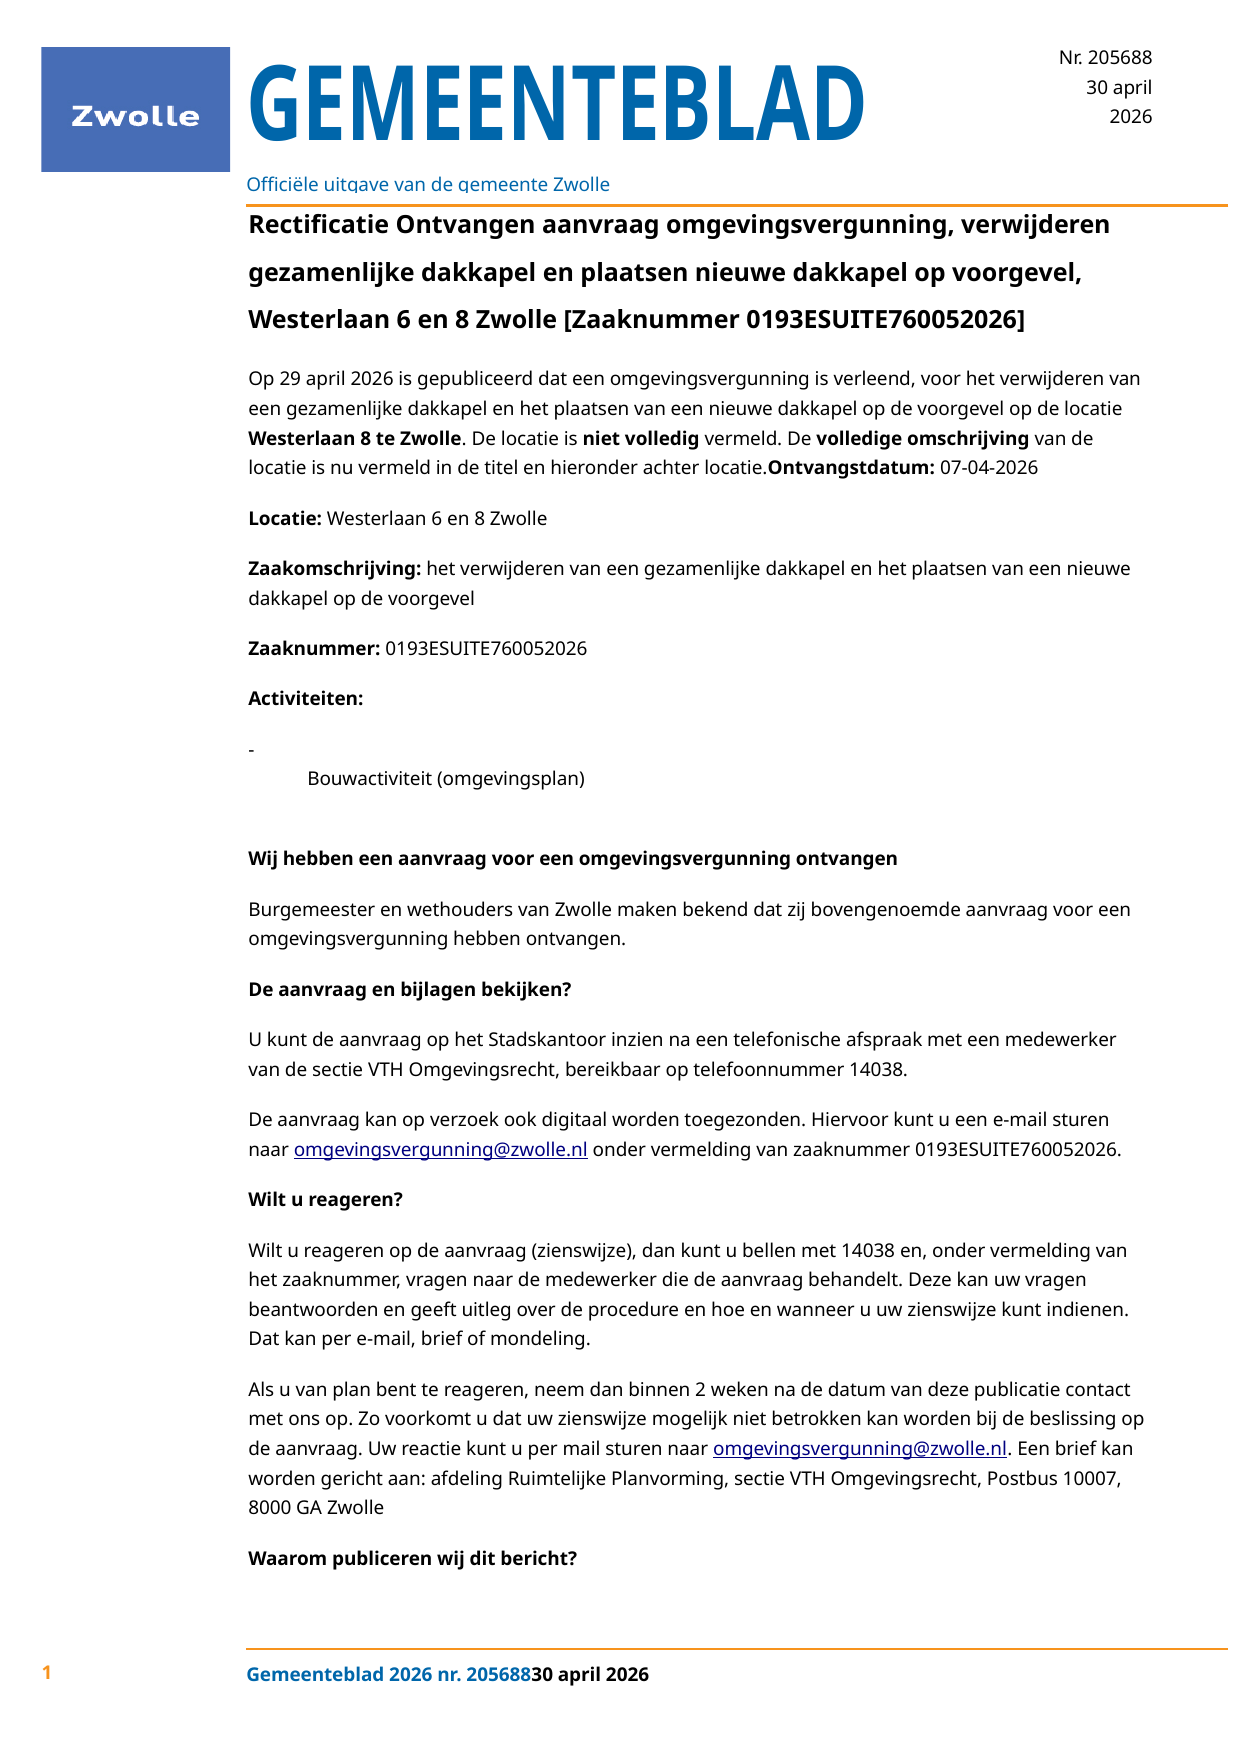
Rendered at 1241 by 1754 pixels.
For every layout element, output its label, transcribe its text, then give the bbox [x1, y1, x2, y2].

text Activiteiten: [248, 686, 1152, 711]
text Wij hebben een aanvraag voor een omgevingsvergunning ontvangen [248, 846, 1152, 871]
text Wilt u reageren? [248, 1186, 1152, 1212]
text Waarom publiceren wij dit bericht? [248, 1545, 1152, 1570]
text U kunt de aanvraag op het Stadskantoor inzien na een telefonische afspraak met een medewerker van de sectie VTH Omgevingsrecht, bereikbaar op telefoonnummer 14038. [248, 1026, 1152, 1082]
text De aanvraag en bijlagen bekijken? [248, 976, 1152, 1002]
text Als u van plan bent te reageren, neem dan binnen 2 weken na de datum van deze publicatie contact met ons op. Zo voorkomt u dat uw zienswijze mogelijk niet betrokken kan worden bij de beslissing op de aanvraag. Uw reactie kunt u per mail sturen naar omgevingsvergunning@zwolle.nl. Een brief kan worden gericht aan: afdeling Ruimtelijke Planvorming, sectie VTH Omgevingsrecht, Postbus 10007, 8000 GA Zwolle [248, 1376, 1152, 1520]
text Op 29 april 2026 is gepubliceerd dat een omgevingsvergunning is verleend, voor het verwijderen van een gezamenlijke dakkapel en het plaatsen van een nieuwe dakkapel op de voorgevel op de locatie Westerlaan 8 te Zwolle. De locatie is niet volledig vermeld. De volledige omschrijving van de locatie is nu vermeld in de titel en hieronder achter locatie.Ontvangstdatum: 07-04-2026 [248, 366, 1152, 480]
list Bouwactiviteit (omgevingsplan) [248, 766, 1152, 791]
text Zaaknummer: 0193ESUITE760052026 [248, 635, 1152, 661]
text Burgemeester en wethouders van Zwolle maken bekend dat zij bovengenoemde aanvraag voor een omgevingsvergunning hebben ontvangen. [248, 896, 1152, 951]
text Rectificatie Ontvangen aanvraag omgevingsvergunning, verwijderen gezamenlijke dakkapel en plaatsen nieuwe dakkapel op voorgevel, Westerlaan 6 en 8 Zwolle [Zaaknummer 0193ESUITE760052026] [248, 207, 1152, 336]
text Wilt u reageren op de aanvraag (zienswijze), dan kunt u bellen met 14038 en, onder vermelding van het zaaknummer, vragen naar de medewerker die de aanvraag behandelt. Deze kan uw vragen beantwoorden en geeft uitleg over de procedure en hoe en wanneer u uw zienswijze kunt indienen. Dat kan per e-mail, brief of mondeling. [248, 1237, 1152, 1351]
text Zaakomschrijving: het verwijderen van een gezamenlijke dakkapel en het plaatsen van een nieuwe dakkapel op de voorgevel [248, 555, 1152, 610]
picture [41, 47, 231, 172]
text De aanvraag kan op verzoek ook digitaal worden toegezonden. Hiervoor kunt u een e-mail sturen naar omgevingsvergunning@zwolle.nl onder vermelding van zaaknummer 0193ESUITE760052026. [248, 1106, 1152, 1162]
text Locatie: Westerlaan 6 en 8 Zwolle [248, 505, 1152, 530]
